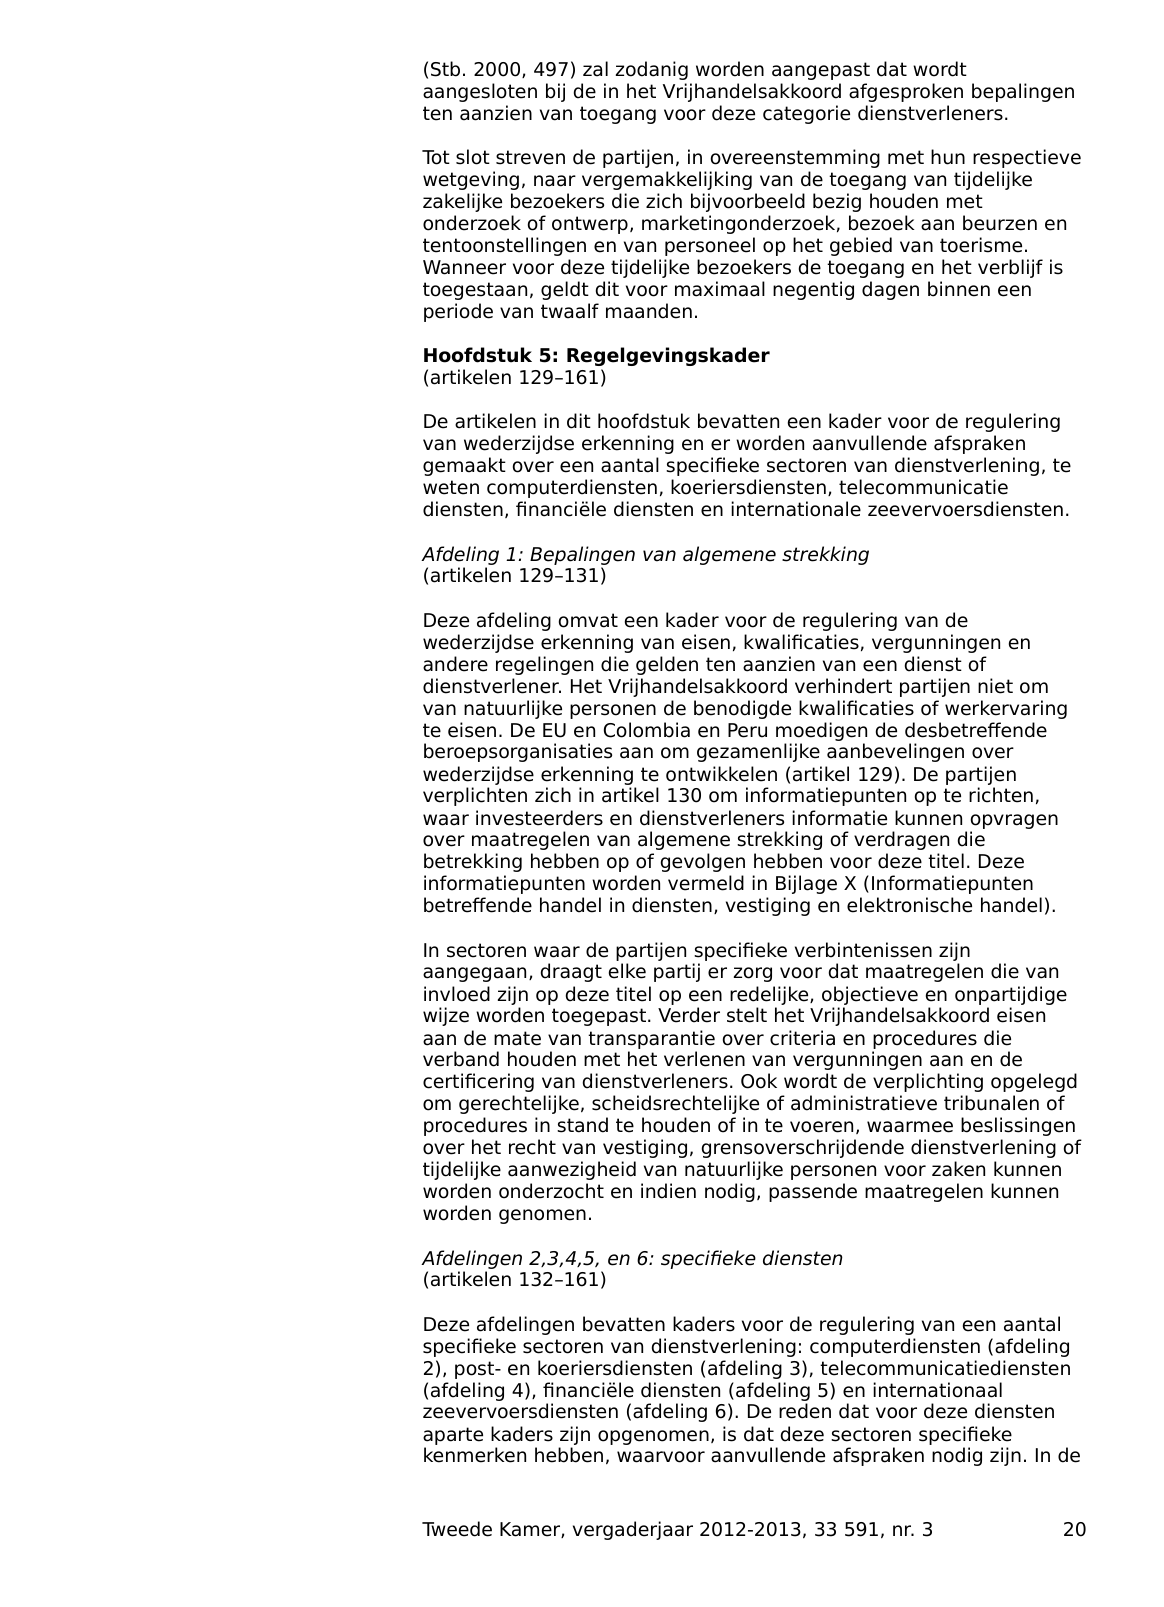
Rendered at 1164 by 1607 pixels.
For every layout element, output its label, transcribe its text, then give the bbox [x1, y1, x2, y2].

text (artikelen 132–161) [422, 1269, 1087, 1291]
subtitle Hoofdstuk 5: Regelgevingskader [422, 345, 1087, 367]
text (Stb. 2000, 497) zal zodanig worden aangepast dat wordt aangesloten bij de in het Vrijhandelsakkoord afgesproken bepalingen ten aanzien van toegang voor deze categorie dienstverleners. [422, 59, 1087, 125]
text (artikelen 129–161) [422, 367, 1087, 389]
text In sectoren waar de partijen specifieke verbintenissen zijn aangegaan, draagt elke partij er zorg voor dat maatregelen die van invloed zijn op deze titel op een redelijke, objectieve en onpartijdige wijze worden toegepast. Verder stelt het Vrijhandelsakkoord eisen aan de mate van transparantie over criteria en procedures die verband houden met het verlenen van vergunningen aan en de certificering van dienstverleners. Ook wordt de verplichting opgelegd om gerechtelijke, scheidsrechtelijke of administratieve tribunalen of procedures in stand te houden of in te voeren, waarmee beslissingen over het recht van vestiging, grensoverschrijdende dienstverlening of tijdelijke aanwezigheid van natuurlijke personen voor zaken kunnen worden onderzocht en indien nodig, passende maatregelen kunnen worden genomen. [422, 939, 1087, 1225]
text Deze afdelingen bevatten kaders voor de regulering van een aantal specifieke sectoren van dienstverlening: computerdiensten (afdeling 2), post- en koeriersdiensten (afdeling 3), telecommunicatiediensten (afdeling 4), financiële diensten (afdeling 5) en internationaal zeevervoersdiensten (afdeling 6). De reden dat voor deze diensten aparte kaders zijn opgenomen, is dat deze sectoren specifieke kenmerken hebben, waarvoor aanvullende afspraken nodig zijn. In de [422, 1313, 1087, 1467]
subtitle Afdelingen 2,3,4,5, en 6: specifieke diensten [422, 1247, 1087, 1269]
subtitle Afdeling 1: Bepalingen van algemene strekking [422, 543, 1087, 565]
text Deze afdeling omvat een kader voor de regulering van de wederzijdse erkenning van eisen, kwalificaties, vergunningen en andere regelingen die gelden ten aanzien van een dienst of dienstverlener. Het Vrijhandelsakkoord verhindert partijen niet om van natuurlijke personen de benodigde kwalificaties of werkervaring te eisen. De EU en Colombia en Peru moedigen de desbetreffende beroepsorganisaties aan om gezamenlijke aanbevelingen over wederzijdse erkenning te ontwikkelen (artikel 129). De partijen verplichten zich in artikel 130 om informatiepunten op te richten, waar investeerders en dienstverleners informatie kunnen opvragen over maatregelen van algemene strekking of verdragen die betrekking hebben op of gevolgen hebben voor deze titel. Deze informatiepunten worden vermeld in Bijlage X (Informatiepunten betreffende handel in diensten, vestiging en elektronische handel). [422, 609, 1087, 917]
text De artikelen in dit hoofdstuk bevatten een kader voor de regulering van wederzijdse erkenning en er worden aanvullende afspraken gemaakt over een aantal specifieke sectoren van dienstverlening, te weten computerdiensten, koeriersdiensten, telecommunicatie diensten, financiële diensten en internationale zeevervoersdiensten. [422, 411, 1087, 521]
text (artikelen 129–131) [422, 565, 1087, 587]
text Tot slot streven de partijen, in overeenstemming met hun respectieve wetgeving, naar vergemakkelijking van de toegang van tijdelijke zakelijke bezoekers die zich bijvoorbeeld bezig houden met onderzoek of ontwerp, marketingonderzoek, bezoek aan beurzen en tentoonstellingen en van personeel op het gebied van toerisme. Wanneer voor deze tijdelijke bezoekers de toegang en het verblijf is toegestaan, geldt dit voor maximaal negentig dagen binnen een periode van twaalf maanden. [422, 147, 1087, 323]
